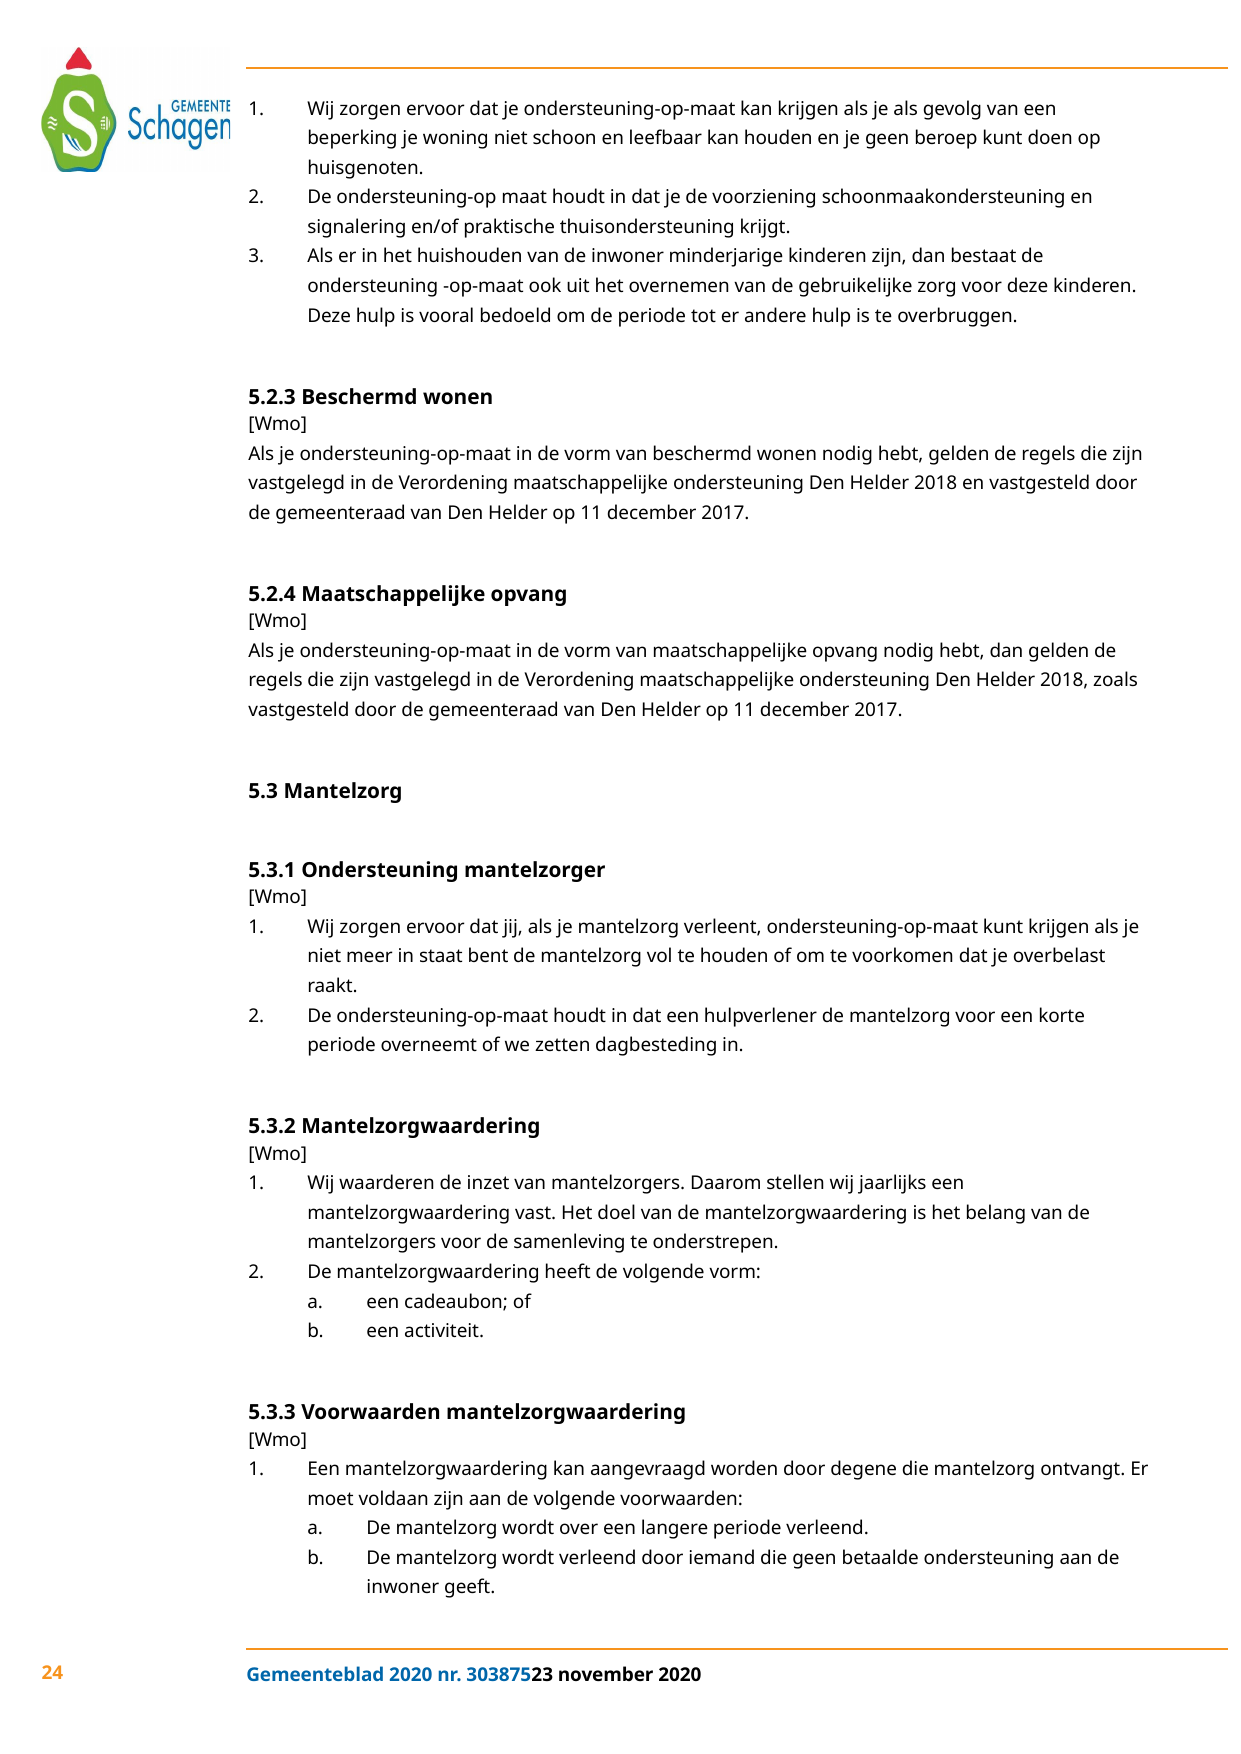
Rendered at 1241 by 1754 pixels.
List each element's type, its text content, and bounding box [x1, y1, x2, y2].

text 5.2.3 Beschermd wonen [248, 382, 1152, 410]
list Als er in het huishouden van de inwoner minderjarige kinderen zijn, dan bestaat de ondersteuning -op-maat ook uit het overnemen van de gebruikelijke zorg voor deze kinderen. Deze hulp is vooral bedoeld om de periode tot er andere hulp is te overbruggen. [248, 243, 1152, 328]
text [Wmo] [248, 410, 1152, 436]
list De mantelzorgwaardering heeft de volgende vorm: [248, 1258, 1152, 1284]
text [Wmo] [248, 883, 1152, 909]
list De ondersteuning-op maat houdt in dat je de voorziening schoonmaakondersteuning en signalering en/of praktische thuisondersteuning krijgt. [248, 183, 1152, 239]
list De mantelzorg wordt over een langere periode verleend. [307, 1514, 1152, 1540]
list Wij zorgen ervoor dat je ondersteuning-op-maat kan krijgen als je als gevolg van een beperking je woning niet schoon en leefbaar kan houden en je geen beroep kunt doen op huisgenoten. [248, 95, 1152, 180]
text [Wmo] [248, 607, 1152, 633]
list een cadeaubon; of [307, 1288, 1152, 1313]
text 5.3.1 Ondersteuning mantelzorger [248, 855, 1152, 883]
list De ondersteuning-op-maat houdt in dat een hulpverlener de mantelzorg voor een korte periode overneemt of we zetten dagbesteding in. [248, 1002, 1152, 1057]
text [Wmo] [248, 1426, 1152, 1452]
text 5.3.2 Mantelzorgwaardering [248, 1111, 1152, 1140]
text Als je ondersteuning-op-maat in de vorm van beschermd wonen nodig hebt, gelden de regels die zijn vastgelegd in de Verordening maatschappelijke ondersteuning Den Helder 2018 en vastgesteld door de gemeenteraad van Den Helder op 11 december 2017. [248, 440, 1152, 525]
text [Wmo] [248, 1140, 1152, 1166]
list Wij waarderen de inzet van mantelzorgers. Daarom stellen wij jaarlijks een mantelzorgwaardering vast. Het doel van de mantelzorgwaardering is het belang van de mantelzorgers voor de samenleving te onderstrepen. [248, 1169, 1152, 1254]
text Als je ondersteuning-op-maat in de vorm van maatschappelijke opvang nodig hebt, dan gelden de regels die zijn vastgelegd in de Verordening maatschappelijke ondersteuning Den Helder 2018, zoals vastgesteld door de gemeenteraad van Den Helder op 11 december 2017. [248, 637, 1152, 722]
picture [41, 47, 231, 172]
text 5.3.3 Voorwaarden mantelzorgwaardering [248, 1397, 1152, 1426]
list een activiteit. [307, 1317, 1152, 1343]
list De mantelzorg wordt verleend door iemand die geen betaalde ondersteuning aan de inwoner geeft. [307, 1544, 1152, 1599]
list Een mantelzorgwaardering kan aangevraagd worden door degene die mantelzorg ontvangt. Er moet voldaan zijn aan de volgende voorwaarden: [248, 1455, 1152, 1511]
text 5.3 Mantelzorg [248, 776, 1152, 805]
text 5.2.4 Maatschappelijke opvang [248, 579, 1152, 607]
list Wij zorgen ervoor dat jij, als je mantelzorg verleent, ondersteuning-op-maat kunt krijgen als je niet meer in staat bent de mantelzorg vol te houden of om te voorkomen dat je overbelast raakt. [248, 913, 1152, 998]
